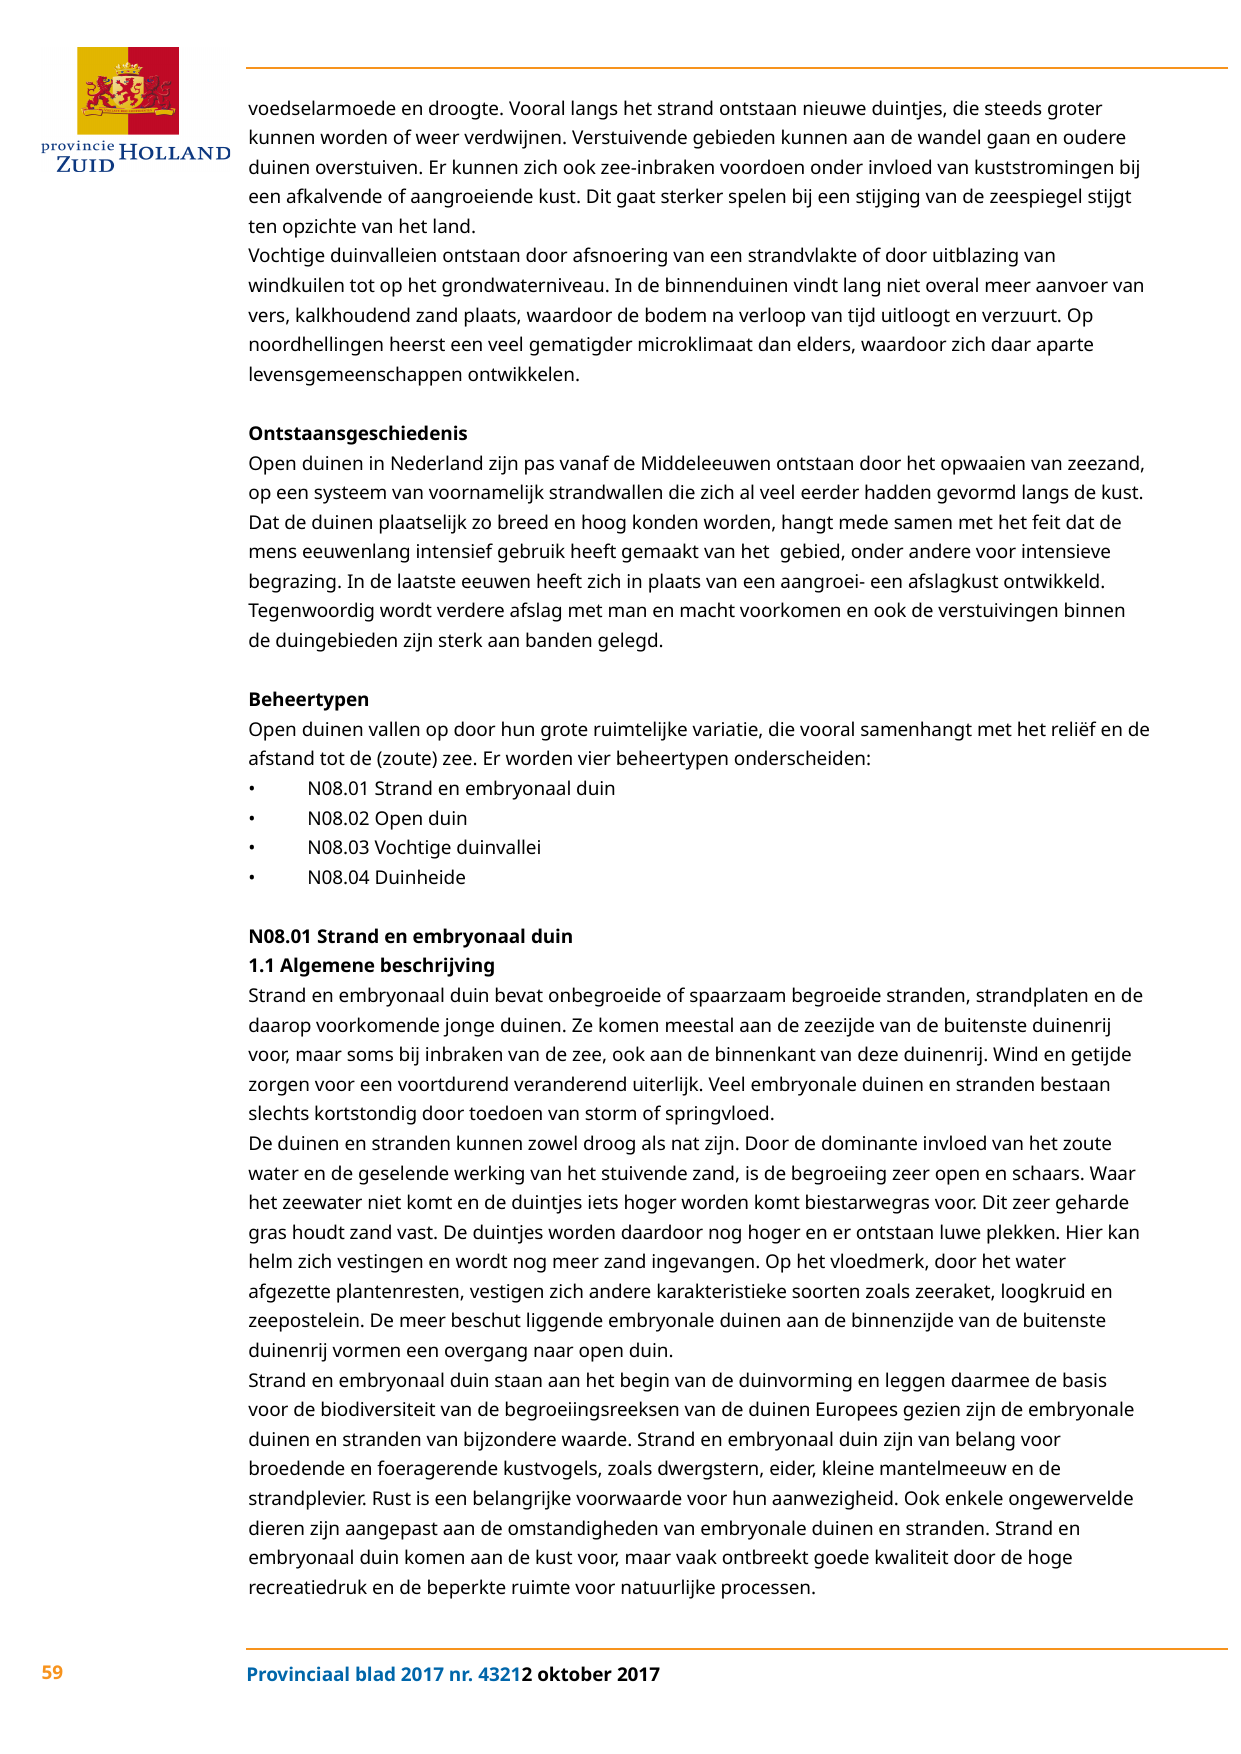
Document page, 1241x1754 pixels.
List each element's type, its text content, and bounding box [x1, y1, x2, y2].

list N08.04 Duinheide [248, 864, 1152, 890]
text Strand en embryonaal duin bevat onbegroeide of spaarzaam begroeide stranden, strandplaten en de daarop voorkomende jonge duinen. Ze komen meestal aan de zeezijde van de buitenste duinenrij voor, maar soms bij inbraken van de zee, ook aan de binnenkant van deze duinenrij. Wind en getijde zorgen voor een voortdurend veranderend uiterlijk. Veel embryonale duinen en stranden bestaan slechts kortstondig door toedoen van storm of springvloed. [248, 982, 1152, 1126]
list N08.02 Open duin [248, 805, 1152, 831]
list N08.03 Vochtige duinvallei [248, 834, 1152, 860]
text N08.01 Strand en embryonaal duin [248, 923, 1152, 949]
text voedselarmoede en droogte. Vooral langs het strand ontstaan nieuwe duintjes, die steeds groter kunnen worden of weer verdwijnen. Verstuivende gebieden kunnen aan de wandel gaan en oudere duinen overstuiven. Er kunnen zich ook zee-inbraken voordoen onder invloed van kuststromingen bij een afkalvende of aangroeiende kust. Dit gaat sterker spelen bij een stijging van de zeespiegel stijgt ten opzichte van het land. [248, 95, 1152, 239]
text Strand en embryonaal duin staan aan het begin van de duinvorming en leggen daarmee de basis voor de biodiversiteit van de begroeiingsreeksen van de duinen Europees gezien zijn de embryonale duinen en stranden van bijzondere waarde. Strand en embryonaal duin zijn van belang voor broedende en foeragerende kustvogels, zoals dwergstern, eider, kleine mantelmeeuw en de strandplevier. Rust is een belangrijke voorwaarde voor hun aanwezigheid. Ook enkele ongewervelde dieren zijn aangepast aan de omstandigheden van embryonale duinen en stranden. Strand en embryonaal duin komen aan de kust voor, maar vaak ontbreekt goede kwaliteit door de hoge recreatiedruk en de beperkte ruimte voor natuurlijke processen. [248, 1367, 1152, 1600]
text Open duinen in Nederland zijn pas vanaf de Middeleeuwen ontstaan door het opwaaien van zeezand, op een systeem van voornamelijk strandwallen die zich al veel eerder hadden gevormd langs de kust. Dat de duinen plaatselijk zo breed en hoog konden worden, hangt mede samen met het feit dat de mens eeuwenlang intensief gebruik heeft gemaakt van het gebied, onder andere voor intensieve begrazing. In de laatste eeuwen heeft zich in plaats van een aangroei- een afslagkust ontwikkeld. Tegenwoordig wordt verdere afslag met man en macht voorkomen en ook de verstuivingen binnen de duingebieden zijn sterk aan banden gelegd. [248, 450, 1152, 653]
text Open duinen vallen op door hun grote ruimtelijke variatie, die vooral samenhangt met het reliëf en de afstand tot de (zoute) zee. Er worden vier beheertypen onderscheiden: [248, 716, 1152, 771]
text 1.1 Algemene beschrijving [248, 953, 1152, 978]
text Ontstaansgeschiedenis [248, 420, 1152, 446]
list N08.01 Strand en embryonaal duin [248, 775, 1152, 801]
text Vochtige duinvalleien ontstaan door afsnoering van een strandvlakte of door uitblazing van windkuilen tot op het grondwaterniveau. In de binnenduinen vindt lang niet overal meer aanvoer van vers, kalkhoudend zand plaats, waardoor de bodem na verloop van tijd uitloogt en verzuurt. Op noordhellingen heerst een veel gematigder microklimaat dan elders, waardoor zich daar aparte levensgemeenschappen ontwikkelen. [248, 243, 1152, 387]
text De duinen en stranden kunnen zowel droog als nat zijn. Door de dominante invloed van het zoute water en de geselende werking van het stuivende zand, is de begroeiing zeer open en schaars. Waar het zeewater niet komt en de duintjes iets hoger worden komt biestarwegras voor. Dit zeer geharde gras houdt zand vast. De duintjes worden daardoor nog hoger en er ontstaan luwe plekken. Hier kan helm zich vestingen en wordt nog meer zand ingevangen. Op het vloedmerk, door het water afgezette plantenresten, vestigen zich andere karakteristieke soorten zoals zeeraket, loogkruid en zeepostelein. De meer beschut liggende embryonale duinen aan de binnenzijde van de buitenste duinenrij vormen een overgang naar open duin. [248, 1130, 1152, 1363]
picture [41, 47, 231, 172]
text Beheertypen [248, 686, 1152, 712]
